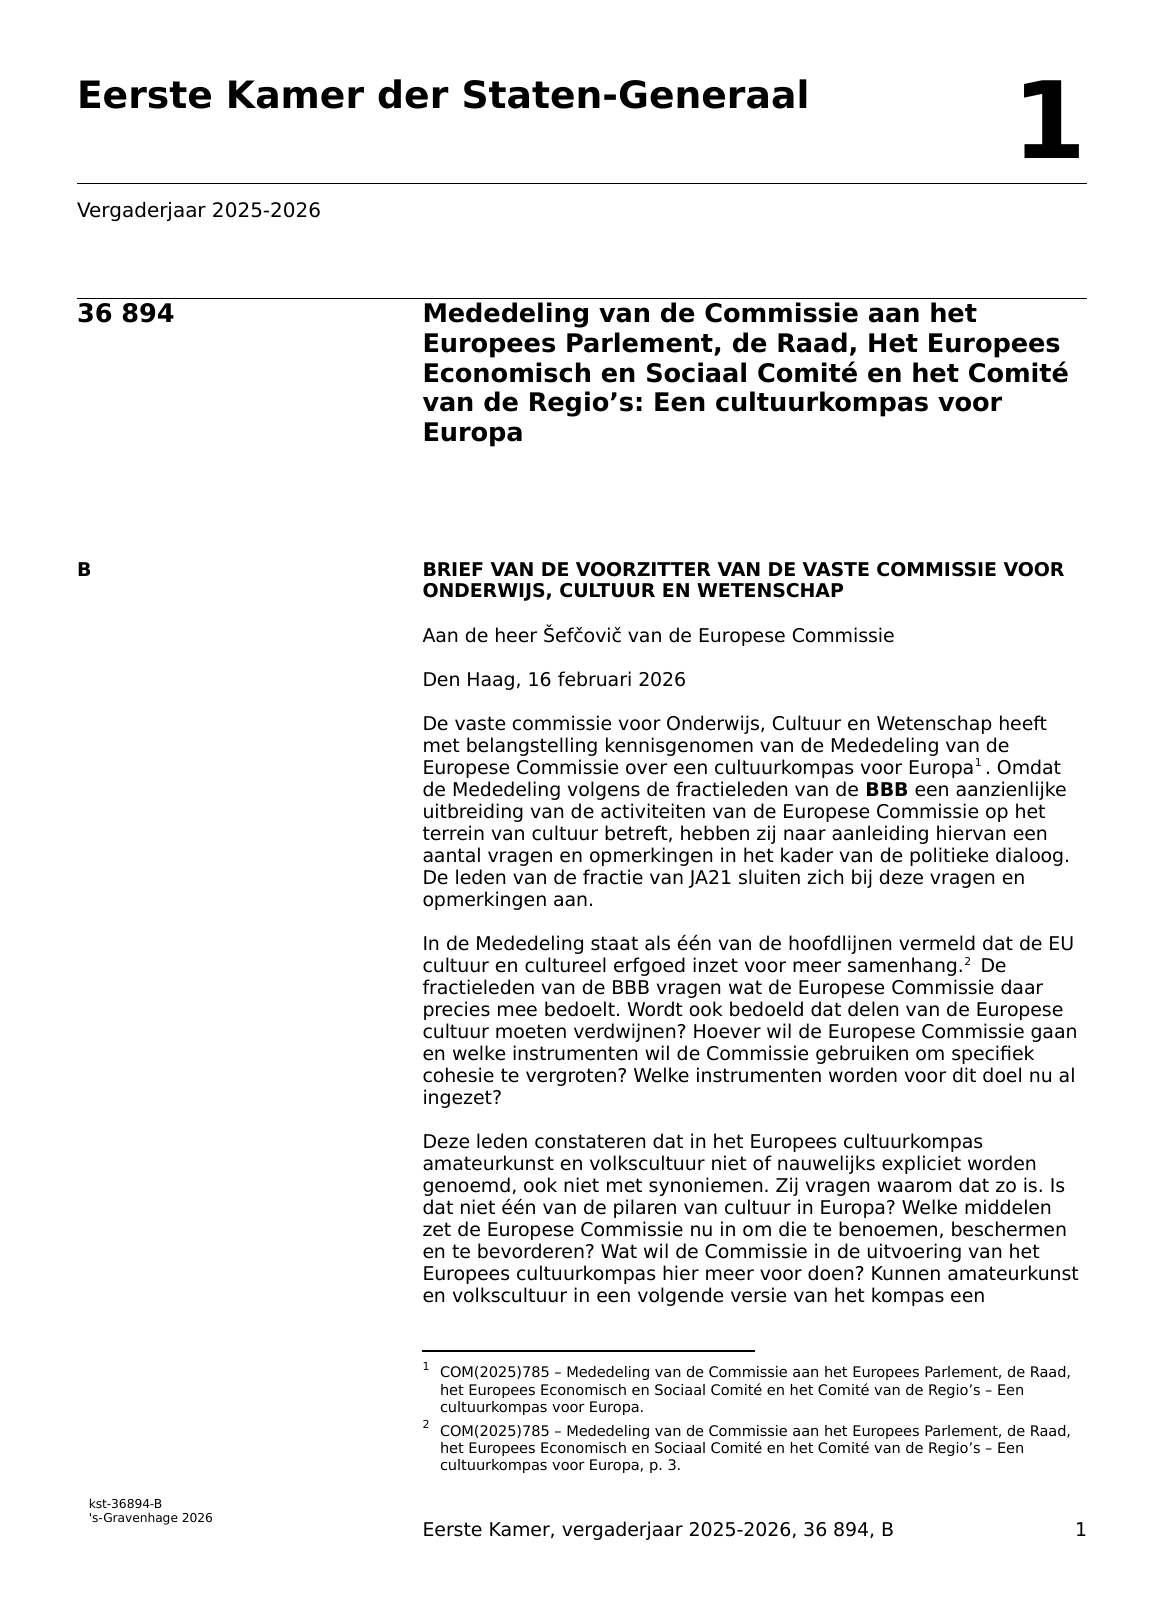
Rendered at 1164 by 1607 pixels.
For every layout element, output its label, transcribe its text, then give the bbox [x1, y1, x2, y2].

text Deze leden constateren dat in het Europees cultuurkompas amateurkunst en volkscultuur niet of nauwelijks expliciet worden genoemd, ook niet met synoniemen. Zij vragen waarom dat zo is. Is dat niet één van de pilaren van cultuur in Europa? Welke middelen zet de Europese Commissie nu in om die te benoemen, beschermen en te bevorderen? Wat wil de Commissie in de uitvoering van het Europees cultuurkompas hier meer voor doen? Kunnen amateurkunst en volkscultuur in een volgende versie van het kompas een [422, 1131, 1087, 1307]
text kst-36894-B [88, 1497, 323, 1511]
text COM(2025)785 – Mededeling van de Commissie aan het Europees Parlement, de Raad, het Europees Economisch en Sociaal Comité en het Comité van de Regio’s – Een cultuurkompas voor Europa, p. 3. [422, 1418, 1087, 1474]
subtitle 36 894 Mededeling van de Commissie aan het Europees Parlement, de Raad, Het Europees Economisch en Sociaal Comité en het Comité van de Regio’s: Een cultuurkompas voor Europa [77, 299, 1087, 447]
text 's-Gravenhage 2026 [88, 1511, 323, 1525]
table_header 1 [886, 59, 1087, 183]
text Den Haag, 16 februari 2026 [422, 669, 1087, 691]
table_header Eerste Kamer der Staten-Generaal [77, 59, 886, 183]
subtitle B BRIEF VAN DE VOORZITTER VAN DE VASTE COMMISSIE VOOR ONDERWIJS, CULTUUR EN WETENSCHAP [77, 558, 1087, 602]
text Aan de heer Šefčovič van de Europese Commissie [422, 624, 1087, 647]
text COM(2025)785 – Mededeling van de Commissie aan het Europees Parlement, de Raad, het Europees Economisch en Sociaal Comité en het Comité van de Regio’s – Een cultuurkompas voor Europa. [422, 1360, 1087, 1416]
text In de Mededeling staat als één van de hoofdlijnen vermeld dat de EU cultuur en cultureel erfgoed inzet voor meer samenhang. De fractieleden van de BBB vragen wat de Europese Commissie daar precies mee bedoelt. Wordt ook bedoeld dat delen van de Europese cultuur moeten verdwijnen? Hoever wil de Europese Commissie gaan en welke instrumenten wil de Commissie gebruiken om specifiek cohesie te vergroten? Welke instrumenten worden voor dit doel nu al ingezet? [422, 933, 1087, 1109]
table_cell Vergaderjaar 2025-2026 [77, 184, 1087, 298]
text De vaste commissie voor Onderwijs, Cultuur en Wetenschap heeft met belangstelling kennisgenomen van de Mededeling van de Europese Commissie over een cultuurkompas voor Europa. Omdat de Mededeling volgens de fractieleden van de BBB een aanzienlijke uitbreiding van de activiteiten van de Europese Commissie op het terrein van cultuur betreft, hebben zij naar aanleiding hiervan een aantal vragen en opmerkingen in het kader van de politieke dialoog. De leden van de fractie van JA21 sluiten zich bij deze vragen en opmerkingen aan. [422, 713, 1087, 911]
